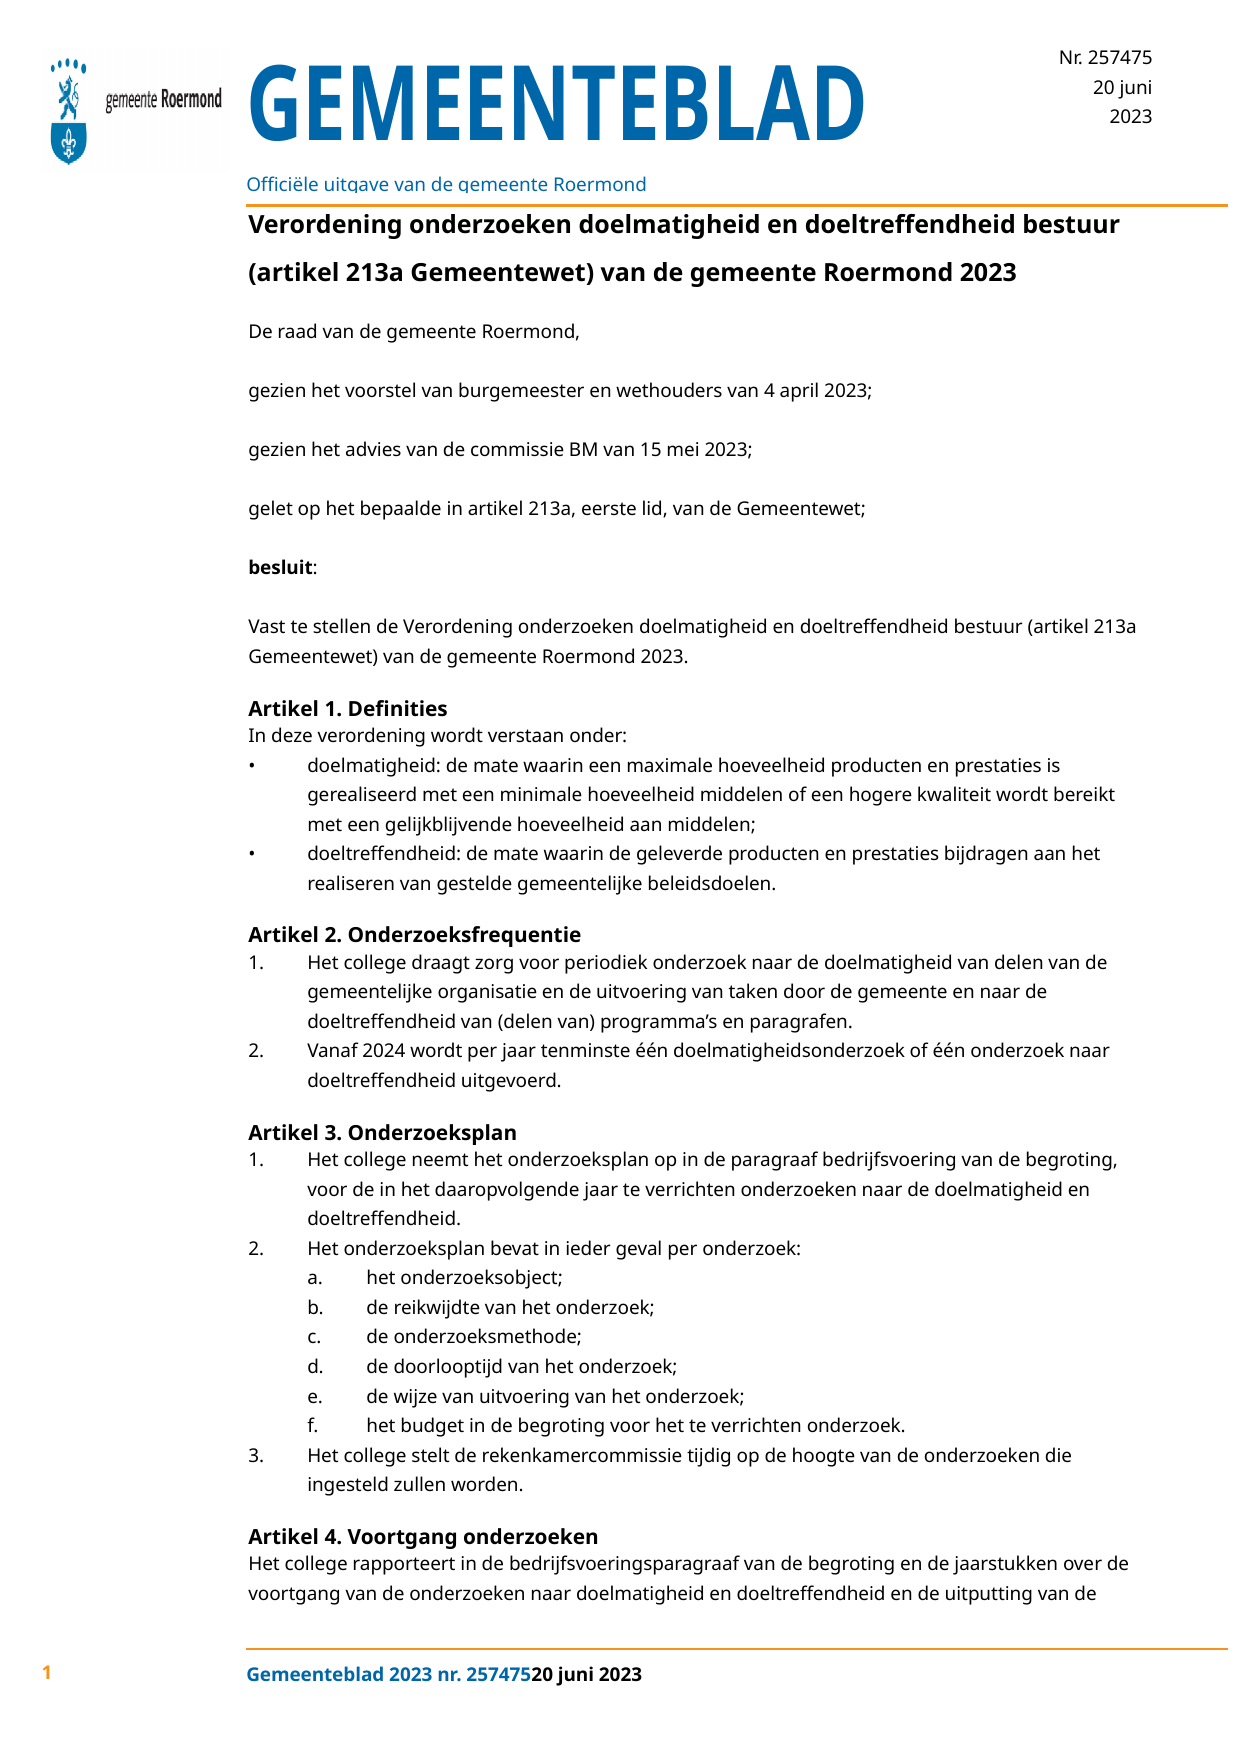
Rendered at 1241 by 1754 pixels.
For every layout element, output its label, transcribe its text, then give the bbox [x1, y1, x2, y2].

list Het college neemt het onderzoeksplan op in de paragraaf bedrijfsvoering van de begroting, voor de in het daaropvolgende jaar te verrichten onderzoeken naar de doelmatigheid en doeltreffendheid. [248, 1146, 1152, 1231]
text De raad van de gemeente Roermond, [248, 318, 1152, 344]
text In deze verordening wordt verstaan onder: [248, 722, 1152, 748]
list de doorlooptijd van het onderzoek; [307, 1353, 1152, 1379]
text Vast te stellen de Verordening onderzoeken doelmatigheid en doeltreffendheid bestuur (artikel 213a Gemeentewet) van de gemeente Roermond 2023. [248, 614, 1152, 669]
list doeltreffendheid: de mate waarin de geleverde producten en prestaties bijdragen aan het realiseren van gestelde gemeentelijke beleidsdoelen. [248, 841, 1152, 896]
text besluit: [248, 554, 1152, 580]
list Vanaf 2024 wordt per jaar tenminste één doelmatigheidsonderzoek of één onderzoek naar doeltreffendheid uitgevoerd. [248, 1038, 1152, 1093]
list de reikwijdte van het onderzoek; [307, 1294, 1152, 1320]
text gezien het advies van de commissie BM van 15 mei 2023; [248, 436, 1152, 462]
list het onderzoeksobject; [307, 1264, 1152, 1290]
picture [41, 47, 231, 172]
list Het college stelt de rekenkamercommissie tijdig op de hoogte van de onderzoeken die ingesteld zullen worden. [248, 1442, 1152, 1497]
text Artikel 3. Onderzoeksplan [248, 1118, 1152, 1146]
list het budget in de begroting voor het te verrichten onderzoek. [307, 1412, 1152, 1438]
list de onderzoeksmethode; [307, 1324, 1152, 1349]
text Artikel 1. Definities [248, 694, 1152, 722]
text Artikel 2. Onderzoeksfrequentie [248, 921, 1152, 949]
text gezien het voorstel van burgemeester en wethouders van 4 april 2023; [248, 377, 1152, 403]
text Het college rapporteert in de bedrijfsvoeringsparagraaf van de begroting en de jaarstukken over de voortgang van de onderzoeken naar doelmatigheid en doeltreffendheid en de uitputting van de [248, 1550, 1152, 1606]
text Artikel 4. Voortgang onderzoeken [248, 1522, 1152, 1550]
list Het college draagt zorg voor periodiek onderzoek naar de doelmatigheid van delen van de gemeentelijke organisatie en de uitvoering van taken door de gemeente en naar de doeltreffendheid van (delen van) programma’s en paragrafen. [248, 949, 1152, 1034]
text Verordening onderzoeken doelmatigheid en doeltreffendheid bestuur (artikel 213a Gemeentewet) van de gemeente Roermond 2023 [248, 207, 1152, 288]
text gelet op het bepaalde in artikel 213a, eerste lid, van de Gemeentewet; [248, 495, 1152, 521]
list Het onderzoeksplan bevat in ieder geval per onderzoek: [248, 1235, 1152, 1261]
list de wijze van uitvoering van het onderzoek; [307, 1383, 1152, 1408]
list doelmatigheid: de mate waarin een maximale hoeveelheid producten en prestaties is gerealiseerd met een minimale hoeveelheid middelen of een hogere kwaliteit wordt bereikt met een gelijkblijvende hoeveelheid aan middelen; [248, 752, 1152, 837]
